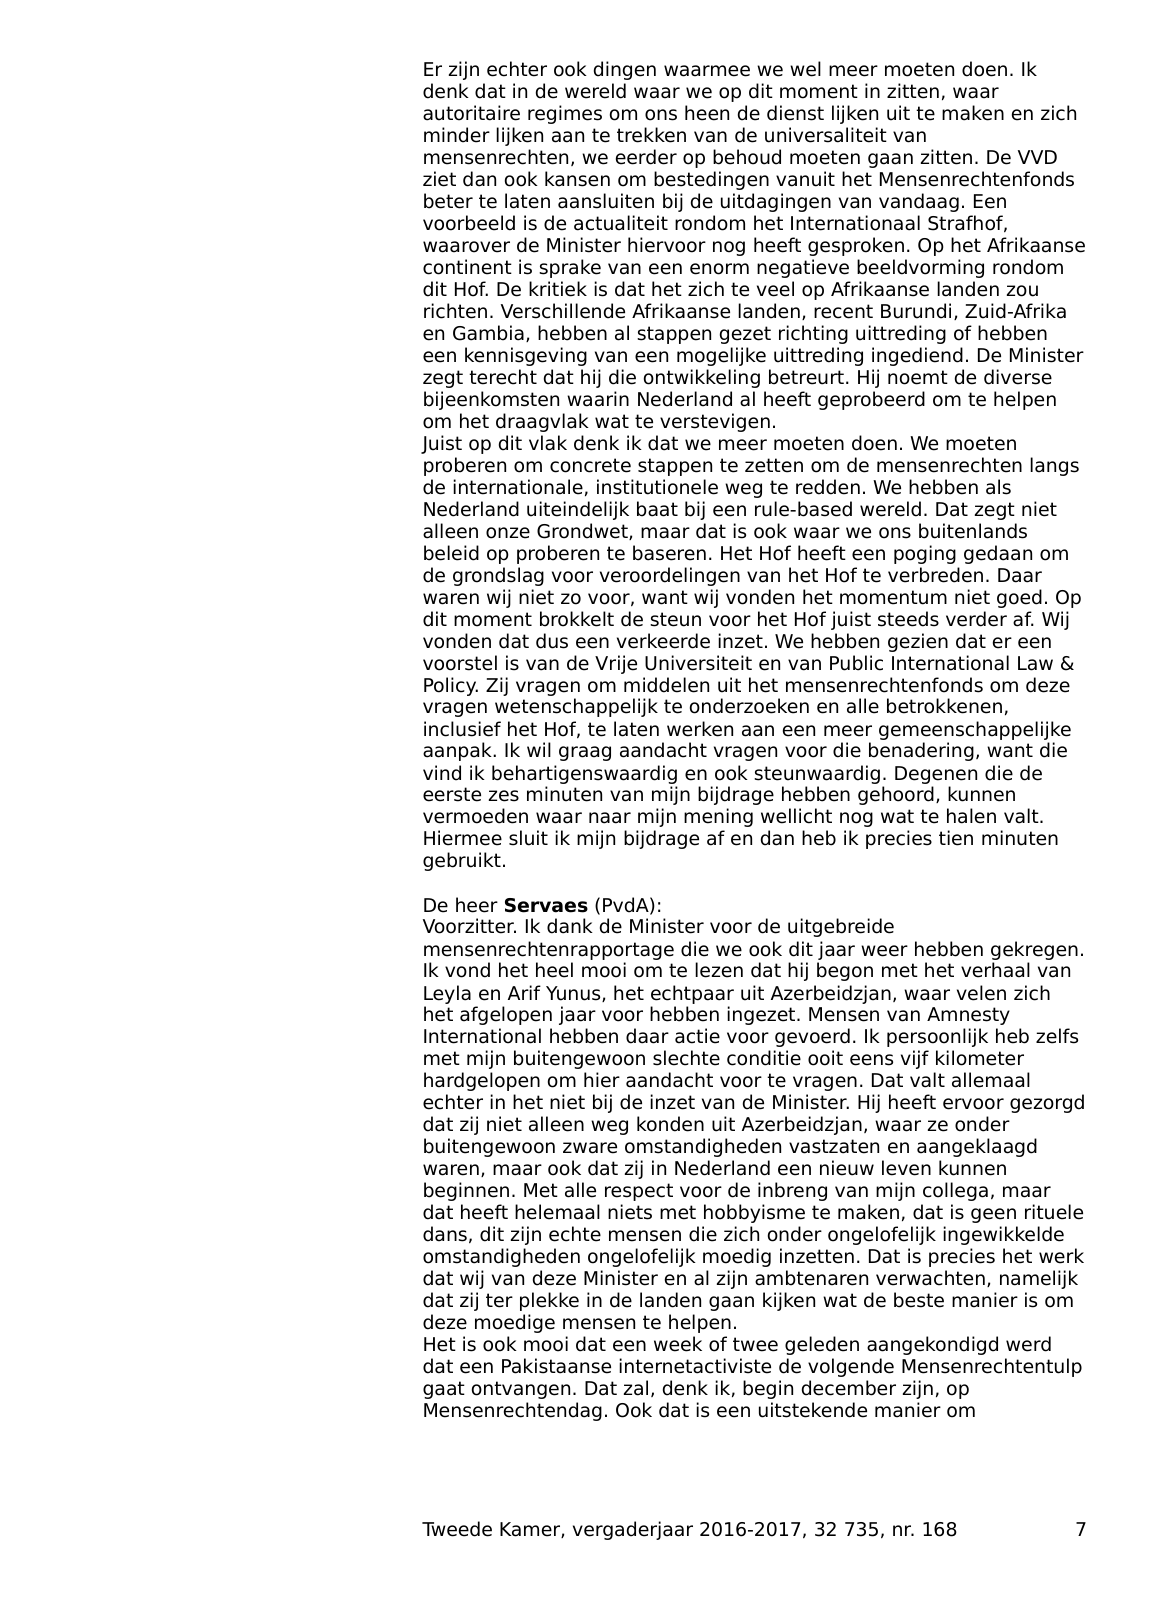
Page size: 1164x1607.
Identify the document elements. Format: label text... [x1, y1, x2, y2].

text De heer Servaes (PvdA): [422, 894, 1087, 916]
text Het is ook mooi dat een week of twee geleden aangekondigd werd dat een Pakistaanse internetactiviste de volgende Mensenrechtentulp gaat ontvangen. Dat zal, denk ik, begin december zijn, op Mensenrechtendag. Ook dat is een uitstekende manier om [422, 1334, 1087, 1422]
text Juist op dit vlak denk ik dat we meer moeten doen. We moeten proberen om concrete stappen te zetten om de mensenrechten langs de internationale, institutionele weg te redden. We hebben als Nederland uiteindelijk baat bij een rule-based wereld. Dat zegt niet alleen onze Grondwet, maar dat is ook waar we ons buitenlands beleid op proberen te baseren. Het Hof heeft een poging gedaan om de grondslag voor veroordelingen van het Hof te verbreden. Daar waren wij niet zo voor, want wij vonden het momentum niet goed. Op dit moment brokkelt de steun voor het Hof juist steeds verder af. Wij vonden dat dus een verkeerde inzet. We hebben gezien dat er een voorstel is van de Vrije Universiteit en van Public International Law & Policy. Zij vragen om middelen uit het mensenrechtenfonds om deze vragen wetenschappelijk te onderzoeken en alle betrokkenen, inclusief het Hof, te laten werken aan een meer gemeenschappelijke aanpak. Ik wil graag aandacht vragen voor die benadering, want die vind ik behartigenswaardig en ook steunwaardig. Degenen die de eerste zes minuten van mijn bijdrage hebben gehoord, kunnen vermoeden waar naar mijn mening wellicht nog wat te halen valt. Hiermee sluit ik mijn bijdrage af en dan heb ik precies tien minuten gebruikt. [422, 433, 1087, 872]
text Er zijn echter ook dingen waarmee we wel meer moeten doen. Ik denk dat in de wereld waar we op dit moment in zitten, waar autoritaire regimes om ons heen de dienst lijken uit te maken en zich minder lijken aan te trekken van de universaliteit van mensenrechten, we eerder op behoud moeten gaan zitten. De VVD ziet dan ook kansen om bestedingen vanuit het Mensenrechtenfonds beter te laten aansluiten bij de uitdagingen van vandaag. Een voorbeeld is de actualiteit rondom het Internationaal Strafhof, waarover de Minister hiervoor nog heeft gesproken. Op het Afrikaanse continent is sprake van een enorm negatieve beeldvorming rondom dit Hof. De kritiek is dat het zich te veel op Afrikaanse landen zou richten. Verschillende Afrikaanse landen, recent Burundi, Zuid-Afrika en Gambia, hebben al stappen gezet richting uittreding of hebben een kennisgeving van een mogelijke uittreding ingediend. De Minister zegt terecht dat hij die ontwikkeling betreurt. Hij noemt de diverse bijeenkomsten waarin Nederland al heeft geprobeerd om te helpen om het draagvlak wat te verstevigen. [422, 59, 1087, 433]
text Voorzitter. Ik dank de Minister voor de uitgebreide mensenrechtenrapportage die we ook dit jaar weer hebben gekregen. Ik vond het heel mooi om te lezen dat hij begon met het verhaal van Leyla en Arif Yunus, het echtpaar uit Azerbeidzjan, waar velen zich het afgelopen jaar voor hebben ingezet. Mensen van Amnesty International hebben daar actie voor gevoerd. Ik persoonlijk heb zelfs met mijn buitengewoon slechte conditie ooit eens vijf kilometer hardgelopen om hier aandacht voor te vragen. Dat valt allemaal echter in het niet bij de inzet van de Minister. Hij heeft ervoor gezorgd dat zij niet alleen weg konden uit Azerbeidzjan, waar ze onder buitengewoon zware omstandigheden vastzaten en aangeklaagd waren, maar ook dat zij in Nederland een nieuw leven kunnen beginnen. Met alle respect voor de inbreng van mijn collega, maar dat heeft helemaal niets met hobbyisme te maken, dat is geen rituele dans, dit zijn echte mensen die zich onder ongelofelijk ingewikkelde omstandigheden ongelofelijk moedig inzetten. Dat is precies het werk dat wij van deze Minister en al zijn ambtenaren verwachten, namelijk dat zij ter plekke in de landen gaan kijken wat de beste manier is om deze moedige mensen te helpen. [422, 916, 1087, 1334]
